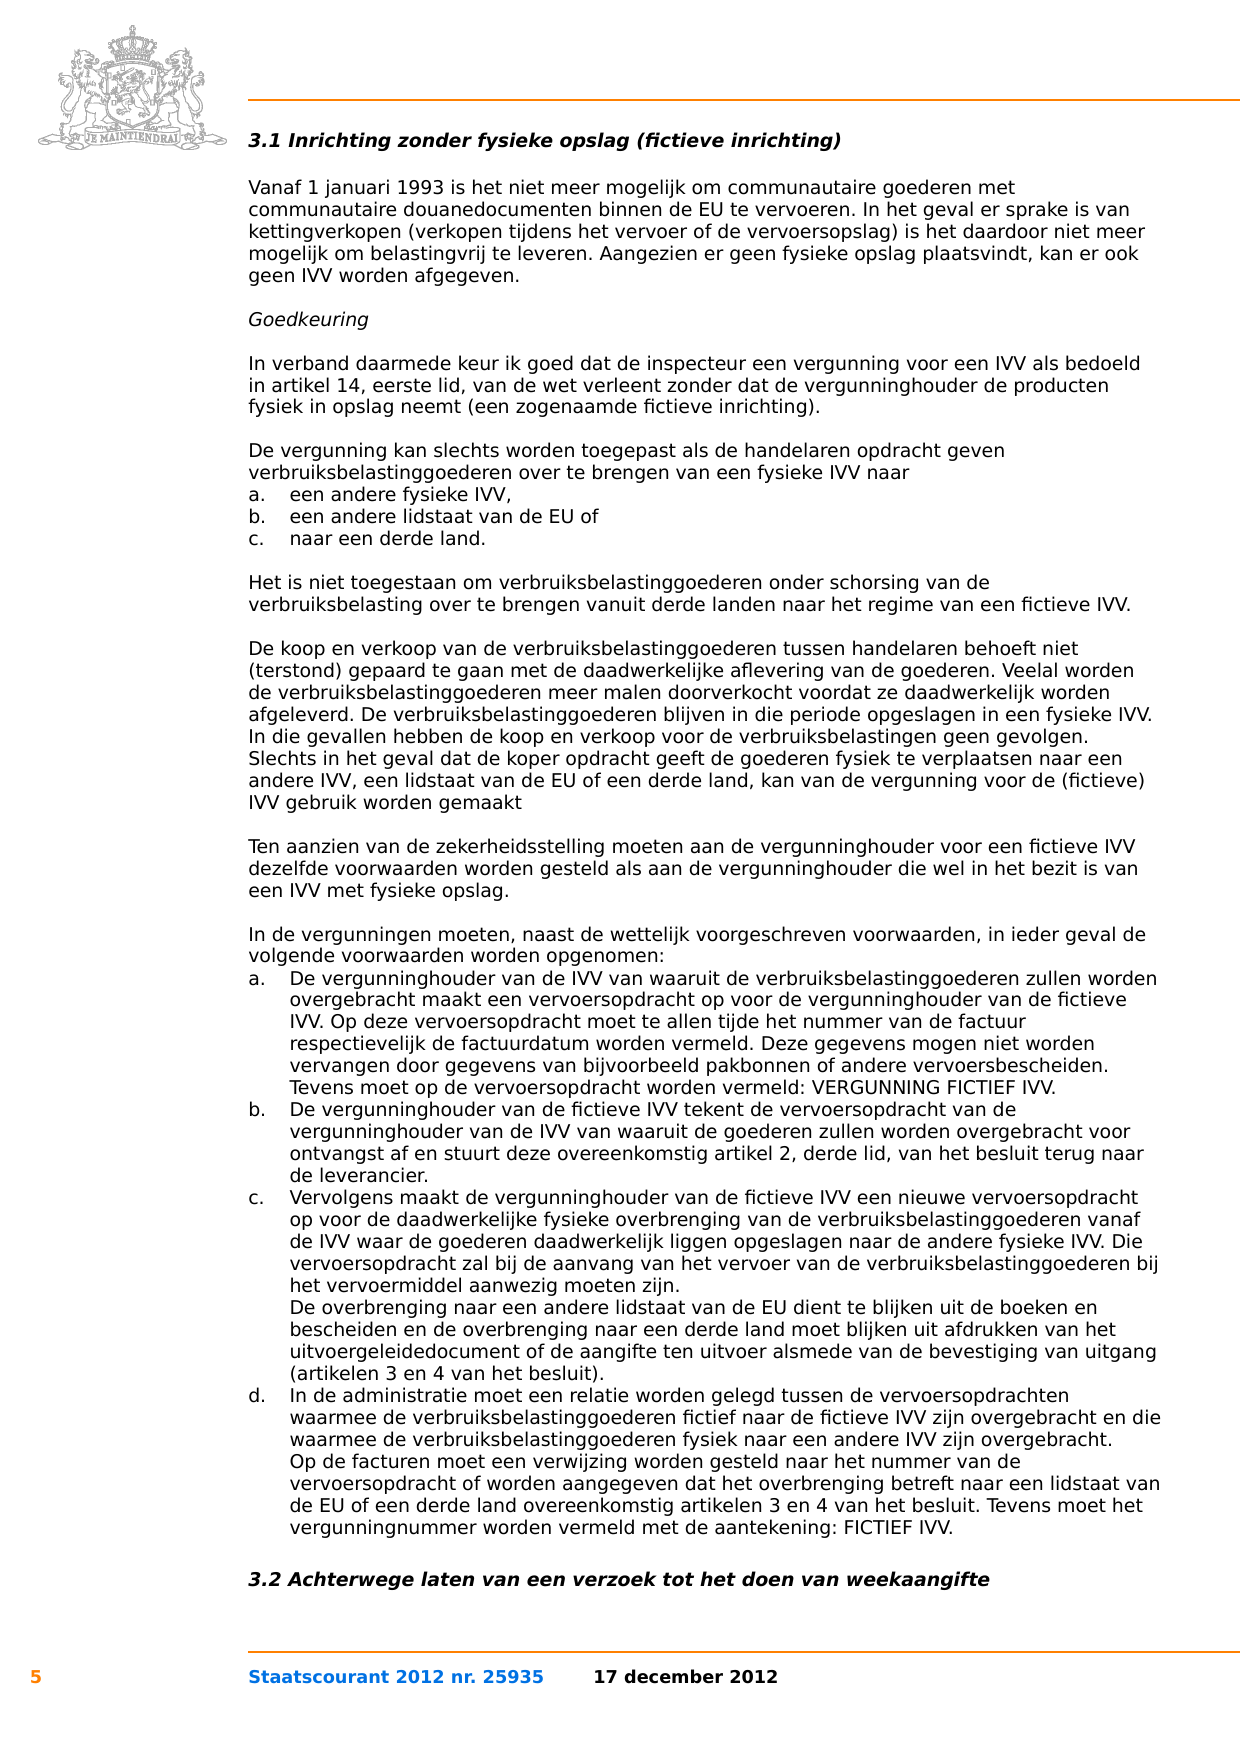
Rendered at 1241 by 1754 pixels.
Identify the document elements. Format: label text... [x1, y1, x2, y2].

subtitle 3.2 Achterwege laten van een verzoek tot het doen van weekaangifte [248, 1569, 1163, 1591]
text De koop en verkoop van de verbruiksbelastinggoederen tussen handelaren behoeft niet (terstond) gepaard te gaan met de daadwerkelijke aflevering van de goederen. Veelal worden de verbruiksbelastinggoederen meer malen doorverkocht voordat ze daadwerkelijk worden afgeleverd. De verbruiksbelastinggoederen blijven in die periode opgeslagen in een fysieke IVV. [248, 638, 1163, 726]
text Ten aanzien van de zekerheidsstelling moeten aan de vergunninghouder voor een fictieve IVV dezelfde voorwaarden worden gesteld als aan de vergunninghouder die wel in het bezit is van een IVV met fysieke opslag. [248, 836, 1163, 902]
text Het is niet toegestaan om verbruiksbelastinggoederen onder schorsing van de verbruiksbelasting over te brengen vanuit derde landen naar het regime van een fictieve IVV. [248, 572, 1163, 616]
text Vanaf 1 januari 1993 is het niet meer mogelijk om communautaire goederen met communautaire douanedocumenten binnen de EU te vervoeren. In het geval er sprake is van kettingverkopen (verkopen tijdens het vervoer of de vervoersopslag) is het daardoor niet meer mogelijk om belastingvrij te leveren. Aangezien er geen fysieke opslag plaatsvindt, kan er ook geen IVV worden afgegeven. [248, 177, 1163, 287]
text In verband daarmede keur ik goed dat de inspecteur een vergunning voor een IVV als bedoeld in artikel 14, eerste lid, van de wet verleent zonder dat de vergunninghouder de producten fysiek in opslag neemt (een zogenaamde fictieve inrichting). [248, 352, 1163, 418]
text In die gevallen hebben de koop en verkoop voor de verbruiksbelastingen geen gevolgen. Slechts in het geval dat de koper opdracht geeft de goederen fysiek te verplaatsen naar een andere IVV, een lidstaat van de EU of een derde land, kan van de vergunning voor de (fictieve) IVV gebruik worden gemaakt [248, 726, 1163, 814]
text In de vergunningen moeten, naast de wettelijk voorgeschreven voorwaarden, in ieder geval de volgende voorwaarden worden opgenomen: [248, 923, 1163, 967]
text Op de facturen moet een verwijzing worden gesteld naar het nummer van de vervoersopdracht of worden aangegeven dat het overbrenging betreft naar een lidstaat van de EU of een derde land overeenkomstig artikelen 3 en 4 van het besluit. Tevens moet het vergunningnummer worden vermeld met de aantekening: FICTIEF IVV. [289, 1451, 1163, 1539]
text a. een andere fysieke IVV, [248, 484, 1163, 506]
text d. In de administratie moet een relatie worden gelegd tussen de vervoersopdrachten waarmee de verbruiksbelastinggoederen fictief naar de fictieve IVV zijn overgebracht en die waarmee de verbruiksbelastinggoederen fysiek naar een andere IVV zijn overgebracht. [248, 1385, 1163, 1451]
text Tevens moet op de vervoersopdracht worden vermeld: VERGUNNING FICTIEF IVV. [289, 1077, 1163, 1099]
text b. De vergunninghouder van de fictieve IVV tekent de vervoersopdracht van de vergunninghouder van de IVV van waaruit de goederen zullen worden overgebracht voor ontvangst af en stuurt deze overeenkomstig artikel 2, derde lid, van het besluit terug naar de leverancier. [248, 1099, 1163, 1187]
text a. De vergunninghouder van de IVV van waaruit de verbruiksbelastinggoederen zullen worden overgebracht maakt een vervoersopdracht op voor de vergunninghouder van de fictieve IVV. Op deze vervoersopdracht moet te allen tijde het nummer van de factuur respectievelijk de factuurdatum worden vermeld. Deze gegevens mogen niet worden vervangen door gegevens van bijvoorbeeld pakbonnen of andere vervoersbescheiden. [248, 967, 1163, 1077]
picture [38, 25, 227, 150]
subtitle 3.1 Inrichting zonder fysieke opslag (fictieve inrichting) [248, 130, 1163, 152]
text De overbrenging naar een andere lidstaat van de EU dient te blijken uit de boeken en bescheiden en de overbrenging naar een derde land moet blijken uit afdrukken van het uitvoergeleidedocument of de aangifte ten uitvoer alsmede van de bevestiging van uitgang (artikelen 3 en 4 van het besluit). [289, 1297, 1163, 1385]
text b. een andere lidstaat van de EU of [248, 506, 1163, 528]
text De vergunning kan slechts worden toegepast als de handelaren opdracht geven verbruiksbelastinggoederen over te brengen van een fysieke IVV naar [248, 440, 1163, 484]
text c. Vervolgens maakt de vergunninghouder van de fictieve IVV een nieuwe vervoersopdracht op voor de daadwerkelijke fysieke overbrenging van de verbruiksbelastinggoederen vanaf de IVV waar de goederen daadwerkelijk liggen opgeslagen naar de andere fysieke IVV. Die vervoersopdracht zal bij de aanvang van het vervoer van de verbruiksbelastinggoederen bij het vervoermiddel aanwezig moeten zijn. [248, 1187, 1163, 1297]
subtitle Goedkeuring [248, 309, 1163, 331]
text c. naar een derde land. [248, 528, 1163, 550]
